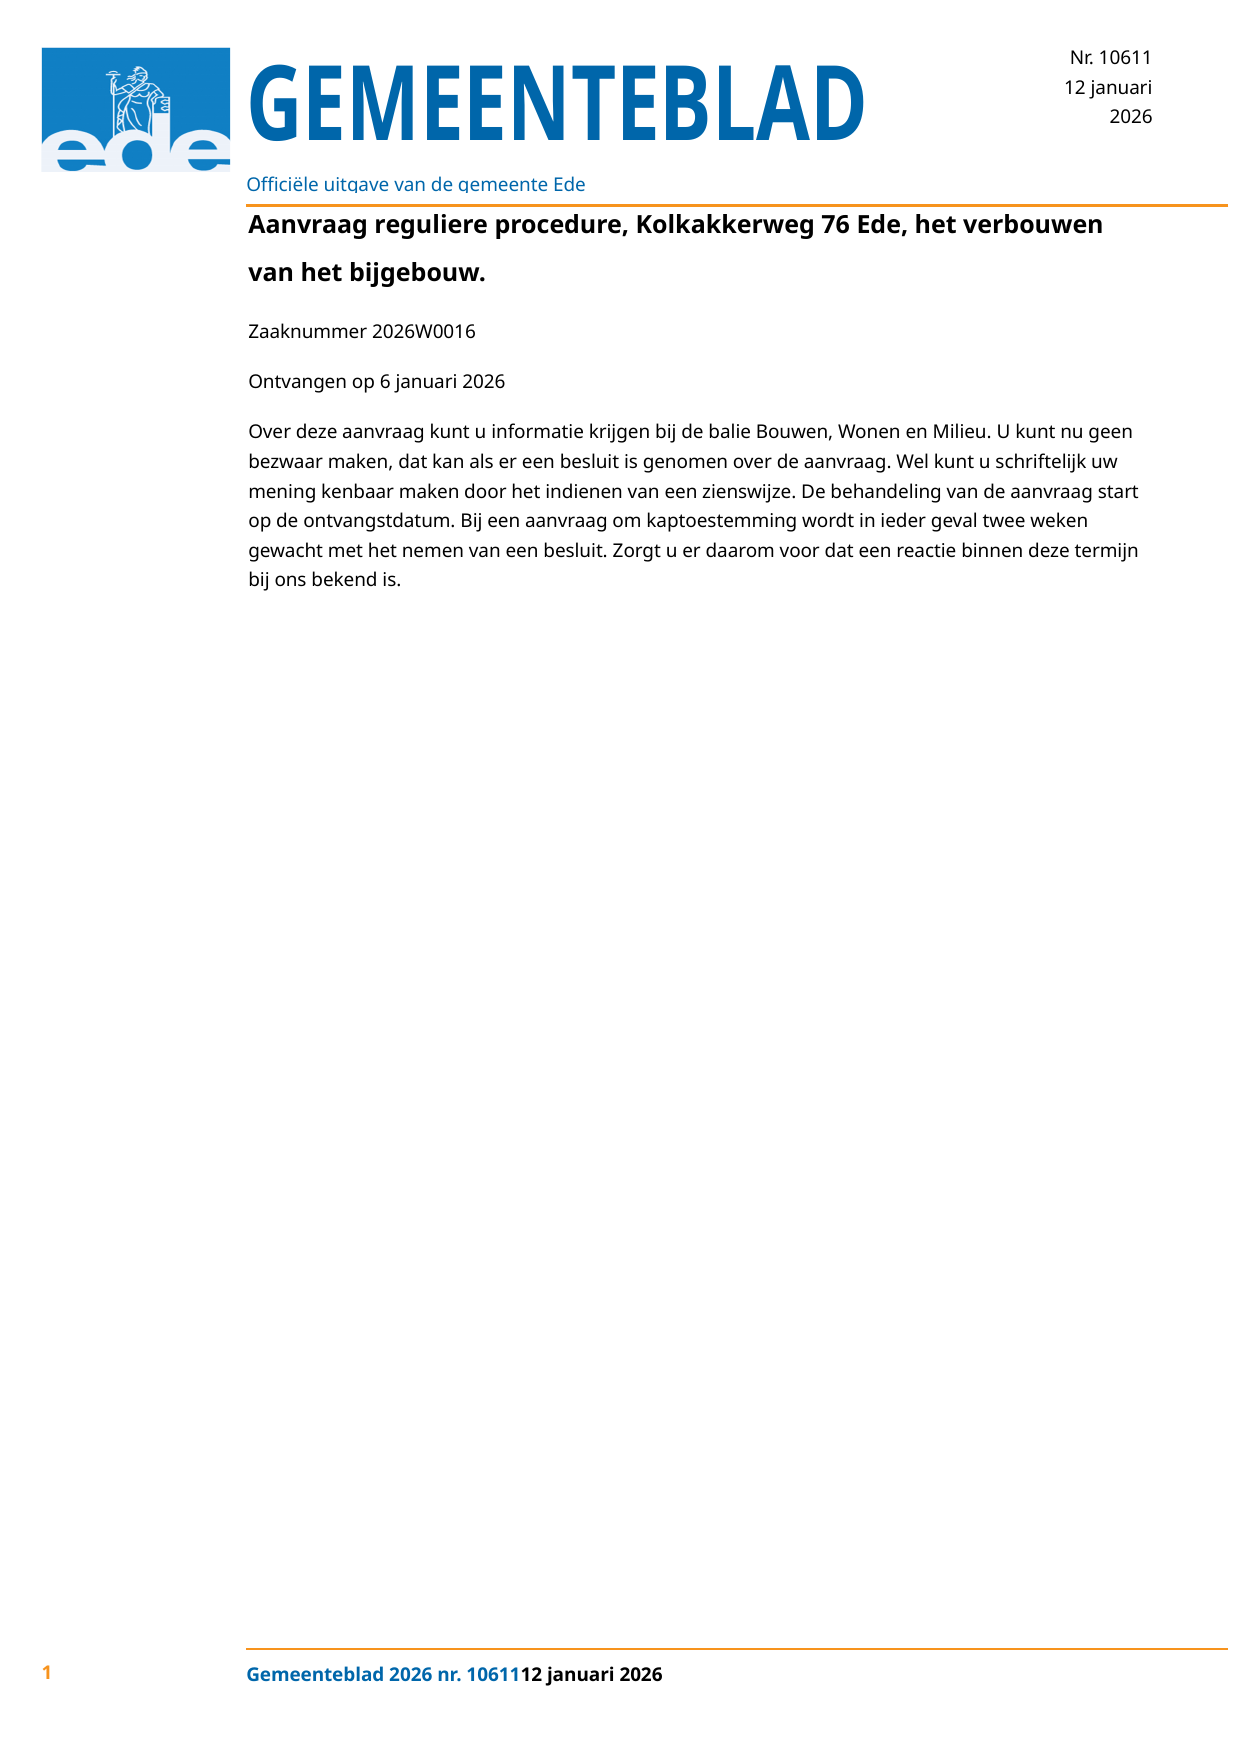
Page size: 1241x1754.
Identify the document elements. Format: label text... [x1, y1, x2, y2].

text Over deze aanvraag kunt u informatie krijgen bij de balie Bouwen, Wonen en Milieu. U kunt nu geen bezwaar maken, dat kan als er een besluit is genomen over de aanvraag. Wel kunt u schriftelijk uw mening kenbaar maken door het indienen van een zienswijze. De behandeling van de aanvraag start op de ontvangstdatum. Bij een aanvraag om kaptoestemming wordt in ieder geval twee weken gewacht met het nemen van een besluit. Zorgt u er daarom voor dat een reactie binnen deze termijn bij ons bekend is. [248, 419, 1152, 592]
text Zaaknummer 2026W0016 [248, 318, 1152, 344]
text Aanvraag reguliere procedure, Kolkakkerweg 76 Ede, het verbouwen van het bijgebouw. [248, 207, 1152, 288]
text Ontvangen op 6 januari 2026 [248, 368, 1152, 394]
picture [41, 47, 231, 172]
